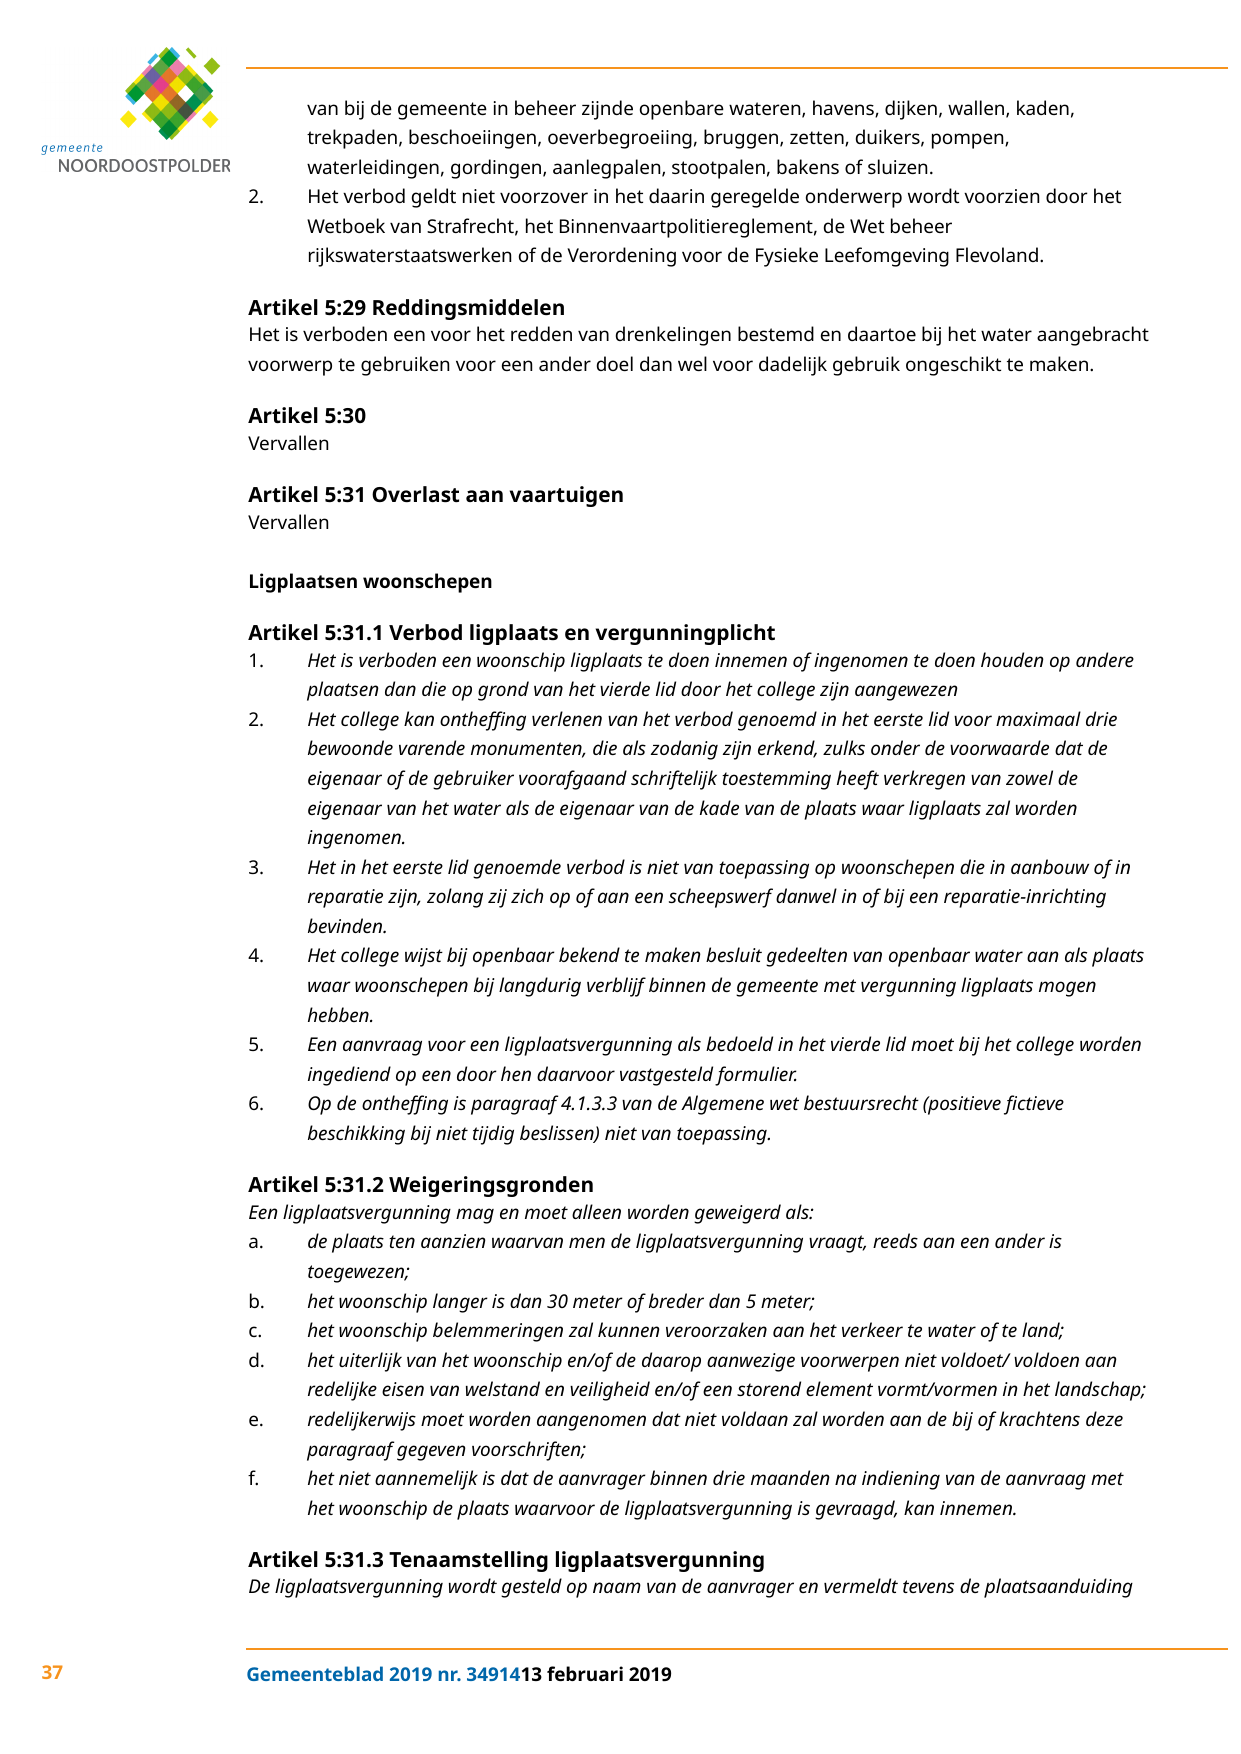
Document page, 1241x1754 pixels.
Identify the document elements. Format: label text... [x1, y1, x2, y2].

list redelijkerwijs moet worden aangenomen dat niet voldaan zal worden aan de bij of krachtens deze paragraaf gegeven voorschriften; [248, 1406, 1152, 1461]
list Het college wijst bij openbaar bekend te maken besluit gedeelten van openbaar water aan als plaats waar woonschepen bij langdurig verblijf binnen de gemeente met vergunning ligplaats mogen hebben. [248, 943, 1152, 1028]
text Vervallen [248, 509, 1152, 534]
list van bij de gemeente in beheer zijnde openbare wateren, havens, dijken, wallen, kaden, trekpaden, beschoeiingen, oeverbegroeiing, bruggen, zetten, duikers, pompen, waterleidingen, gordingen, aanlegpalen, stootpalen, bakens of sluizen. [248, 95, 1152, 180]
text Artikel 5:30 [248, 402, 1152, 430]
list Het verbod geldt niet voorzover in het daarin geregelde onderwerp wordt voorzien door het Wetboek van Strafrecht, het Binnenvaartpolitiereglement, de Wet beheer rijkswaterstaatswerken of de Verordening voor de Fysieke Leefomgeving Flevoland. [248, 183, 1152, 268]
text Artikel 5:31.3 Tenaamstelling ligplaatsvergunning [248, 1545, 1152, 1574]
text De ligplaatsvergunning wordt gesteld op naam van de aanvrager en vermeldt tevens de plaatsaanduiding [248, 1574, 1152, 1599]
text Het is verboden een voor het redden van drenkelingen bestemd en daartoe bij het water aangebracht voorwerp te gebruiken voor een ander doel dan wel voor dadelijk gebruik ongeschikt te maken. [248, 322, 1152, 377]
list het uiterlijk van het woonschip en/of de daarop aanwezige voorwerpen niet voldoet/ voldoen aan redelijke eisen van welstand en veiligheid en/of een storend element vormt/vormen in het landschap; [248, 1347, 1152, 1402]
text Vervallen [248, 430, 1152, 456]
text Een ligplaatsvergunning mag en moet alleen worden geweigerd als: [248, 1199, 1152, 1225]
list Het college kan ontheffing verlenen van het verbod genoemd in het eerste lid voor maximaal drie bewoonde varende monumenten, die als zodanig zijn erkend, zulks onder de voorwaarde dat de eigenaar of de gebruiker voorafgaand schriftelijk toestemming heeft verkregen van zowel de eigenaar van het water als de eigenaar van de kade van de plaats waar ligplaats zal worden ingenomen. [248, 706, 1152, 850]
text Artikel 5:31 Overlast aan vaartuigen [248, 480, 1152, 509]
text Artikel 5:31.1 Verbod ligplaats en vergunningplicht [248, 618, 1152, 647]
list het woonschip belemmeringen zal kunnen veroorzaken aan het verkeer te water of te land; [248, 1317, 1152, 1343]
list Een aanvraag voor een ligplaatsvergunning als bedoeld in het vierde lid moet bij het college worden ingediend op een door hen daarvoor vastgesteld formulier. [248, 1031, 1152, 1087]
list Het in het eerste lid genoemde verbod is niet van toepassing op woonschepen die in aanbouw of in reparatie zijn, zolang zij zich op of aan een scheepswerf danwel in of bij een reparatie-inrichting bevinden. [248, 854, 1152, 939]
text Ligplaatsen woonschepen [248, 568, 1152, 594]
list Op de ontheffing is paragraaf 4.1.3.3 van de Algemene wet bestuursrecht (positieve fictieve beschikking bij niet tijdig beslissen) niet van toepassing. [248, 1091, 1152, 1146]
list Het is verboden een woonschip ligplaats te doen innemen of ingenomen te doen houden op andere plaatsen dan die op grond van het vierde lid door het college zijn aangewezen [248, 647, 1152, 702]
list het niet aannemelijk is dat de aanvrager binnen drie maanden na indiening van de aanvraag met het woonschip de plaats waarvoor de ligplaatsvergunning is gevraagd, kan innemen. [248, 1465, 1152, 1521]
text Artikel 5:31.2 Weigeringsgronden [248, 1171, 1152, 1199]
list de plaats ten aanzien waarvan men de ligplaatsvergunning vraagt, reeds aan een ander is toegewezen; [248, 1229, 1152, 1284]
picture [41, 47, 231, 172]
list het woonschip langer is dan 30 meter of breder dan 5 meter; [248, 1288, 1152, 1313]
text Artikel 5:29 Reddingsmiddelen [248, 293, 1152, 322]
